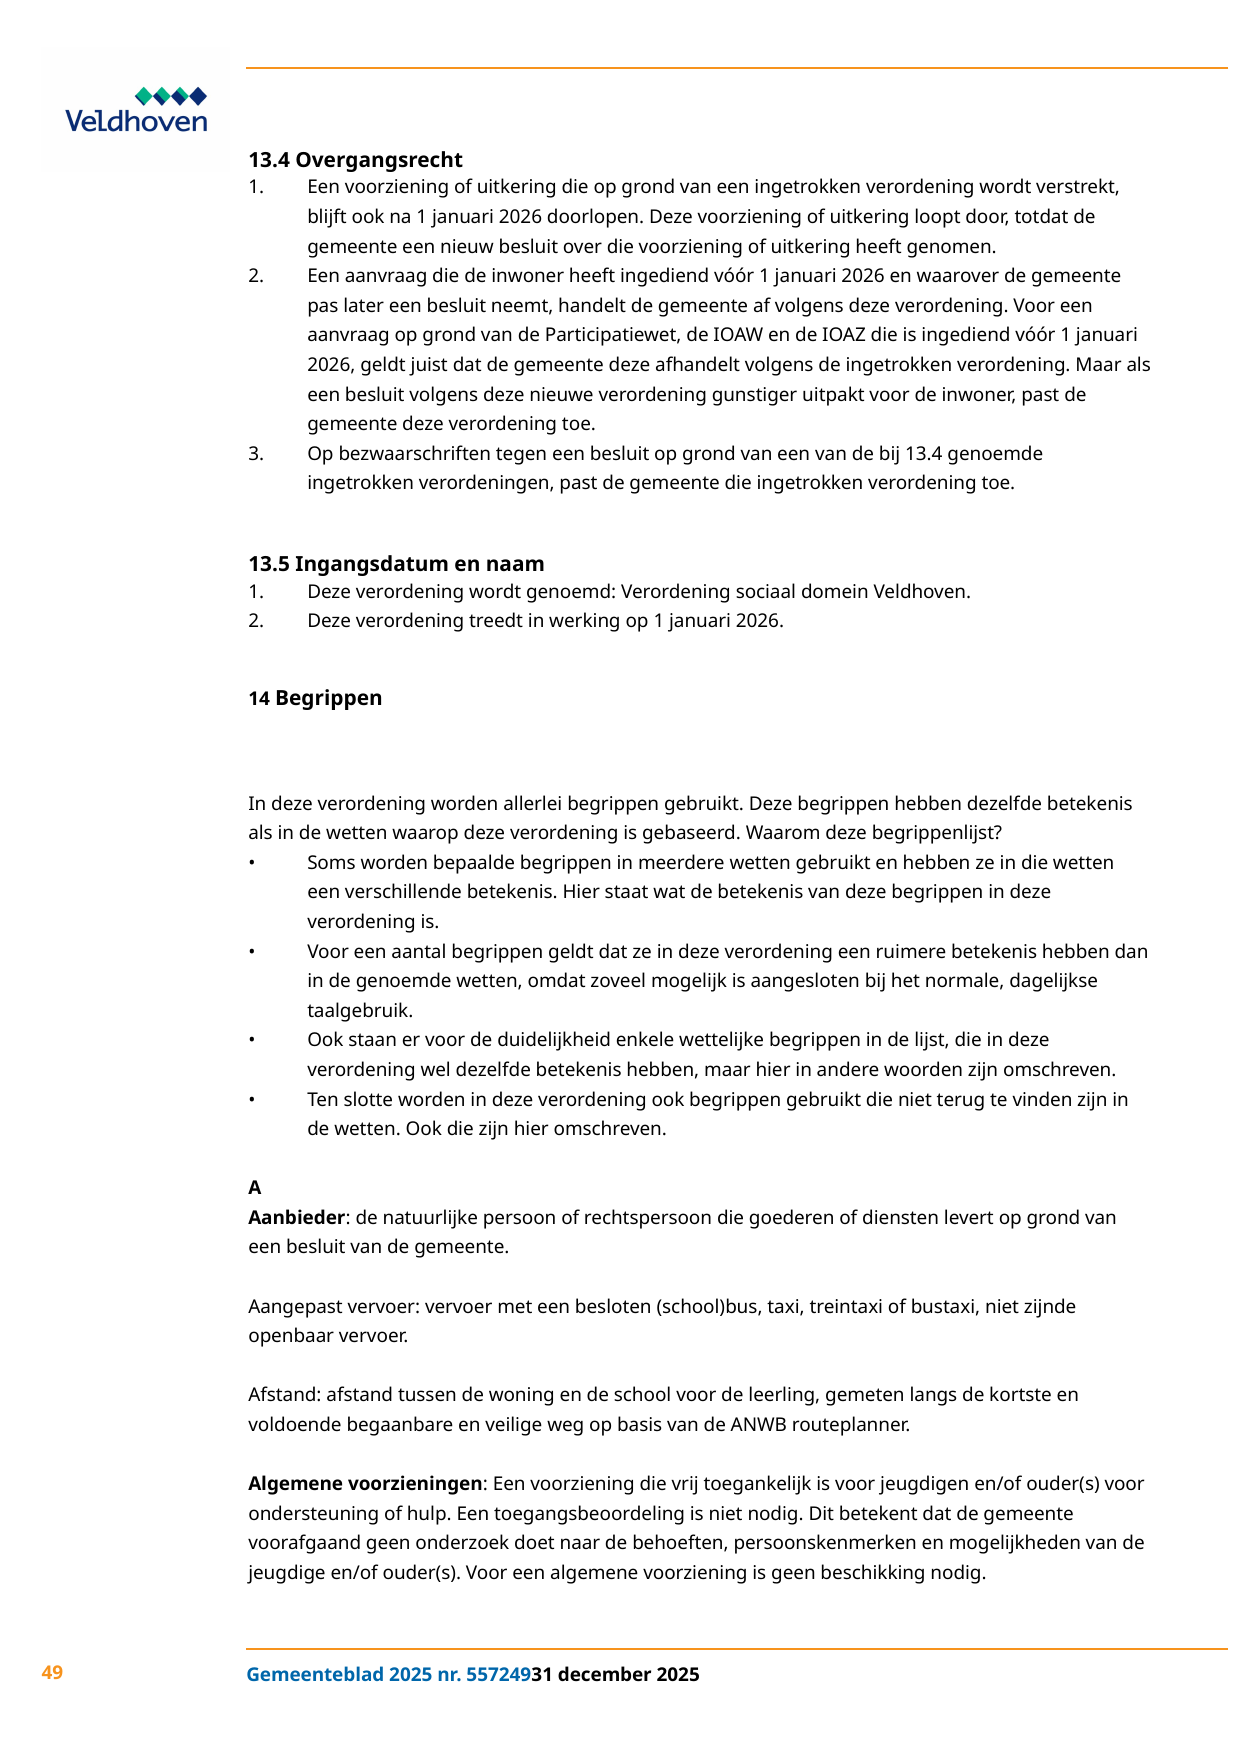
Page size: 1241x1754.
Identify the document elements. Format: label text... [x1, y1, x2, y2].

list Een voorziening of uitkering die op grond van een ingetrokken verordening wordt verstrekt, blijft ook na 1 januari 2026 doorlopen. Deze voorziening of uitkering loopt door, totdat de gemeente een nieuw besluit over die voorziening of uitkering heeft genomen. [248, 174, 1152, 258]
text Algemene voorzieningen: Een voorziening die vrij toegankelijk is voor jeugdigen en/of ouder(s) voor ondersteuning of hulp. Een toegangsbeoordeling is niet nodig. Dit betekent dat de gemeente voorafgaand geen onderzoek doet naar de behoeften, persoonskenmerken en mogelijkheden van de jeugdige en/of ouder(s). Voor een algemene voorziening is geen beschikking nodig. [248, 1470, 1152, 1585]
list Op bezwaarschriften tegen een besluit op grond van een van de bij 13.4 genoemde ingetrokken verordeningen, past de gemeente die ingetrokken verordening toe. [248, 440, 1152, 495]
list Een aanvraag die de inwoner heeft ingediend vóór 1 januari 2026 en waarover de gemeente pas later een besluit neemt, handelt de gemeente af volgens deze verordening. Voor een aanvraag op grond van de Participatiewet, de IOAW en de IOAZ die is ingediend vóór 1 januari 2026, geldt juist dat de gemeente deze afhandelt volgens de ingetrokken verordening. Maar als een besluit volgens deze nieuwe verordening gunstiger uitpakt voor de inwoner, past de gemeente deze verordening toe. [248, 262, 1152, 436]
text Afstand: afstand tussen de woning en de school voor de leerling, gemeten langs de kortste en voldoende begaanbare en veilige weg op basis van de ANWB routeplanner. [248, 1382, 1152, 1437]
text 14 Begrippen [248, 683, 1152, 711]
text 13.5 Ingangsdatum en naam [248, 549, 1152, 578]
list Ook staan er voor de duidelijkheid enkele wettelijke begrippen in de lijst, die in deze verordening wel dezelfde betekenis hebben, maar hier in andere woorden zijn omschreven. [248, 1027, 1152, 1082]
list Deze verordening treedt in werking op 1 januari 2026. [248, 607, 1152, 633]
text A [248, 1174, 1152, 1200]
list Soms worden bepaalde begrippen in meerdere wetten gebruikt en hebben ze in die wetten een verschillende betekenis. Hier staat wat de betekenis van deze begrippen in deze verordening is. [248, 849, 1152, 934]
list Voor een aantal begrippen geldt dat ze in deze verordening een ruimere betekenis hebben dan in de genoemde wetten, omdat zoveel mogelijk is aangesloten bij het normale, dagelijkse taalgebruik. [248, 938, 1152, 1023]
list Deze verordening wordt genoemd: Verordening sociaal domein Veldhoven. [248, 578, 1152, 604]
text 13.4 Overgangsrecht [248, 145, 1152, 174]
text Aanbieder: de natuurlijke persoon of rechtspersoon die goederen of diensten levert op grond van een besluit van de gemeente. [248, 1204, 1152, 1259]
list Ten slotte worden in deze verordening ook begrippen gebruikt die niet terug te vinden zijn in de wetten. Ook die zijn hier omschreven. [248, 1086, 1152, 1141]
text In deze verordening worden allerlei begrippen gebruikt. Deze begrippen hebben dezelfde betekenis als in de wetten waarop deze verordening is gebaseerd. Waarom deze begrippenlijst? [248, 790, 1152, 845]
text Aangepast vervoer: vervoer met een besloten (school)bus, taxi, treintaxi of bustaxi, niet zijnde openbaar vervoer. [248, 1293, 1152, 1348]
picture [41, 47, 231, 172]
